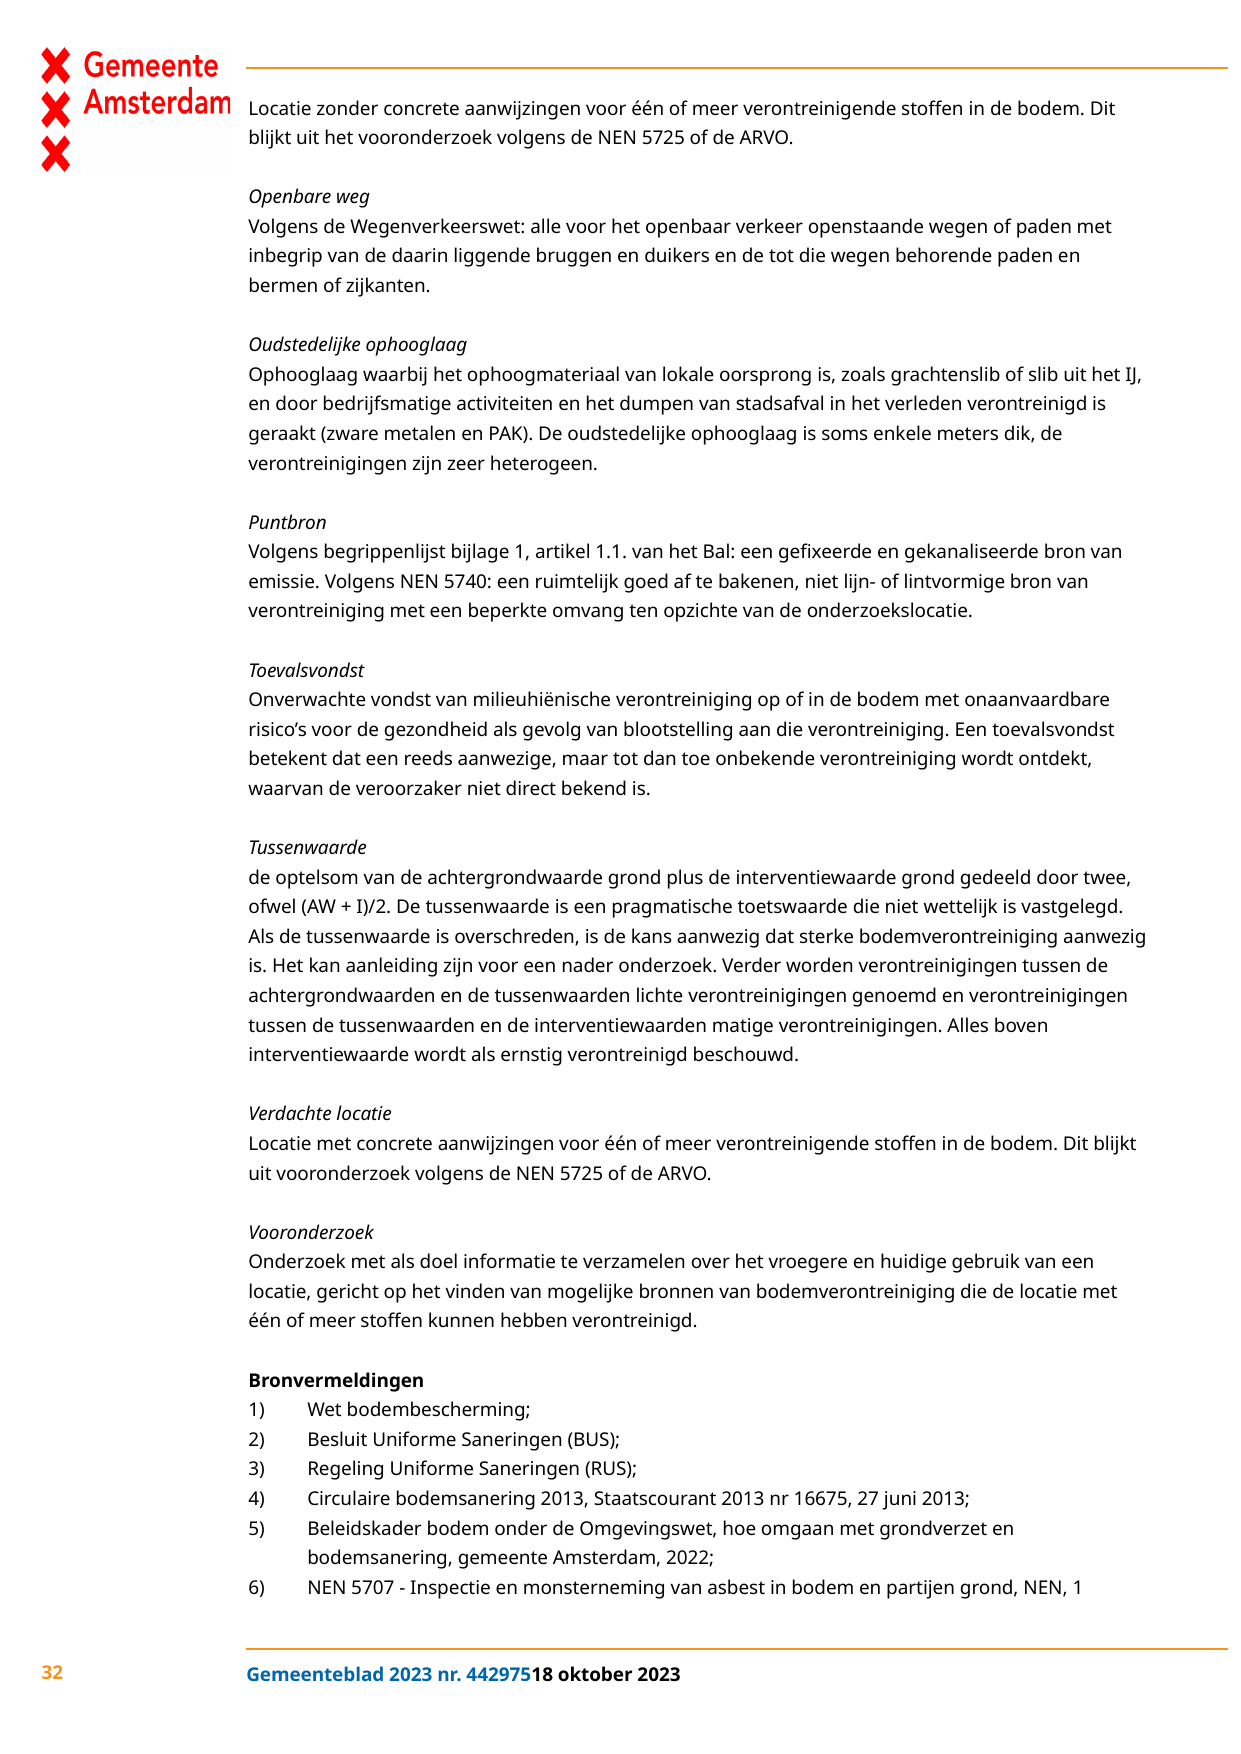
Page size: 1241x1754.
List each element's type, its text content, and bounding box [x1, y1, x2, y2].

text Volgens begrippenlijst bijlage 1, artikel 1.1. van het Bal: een gefixeerde en gekanaliseerde bron van emissie. Volgens NEN 5740: een ruimtelijk goed af te bakenen, niet lijn- of lintvormige bron van verontreiniging met een beperkte omvang ten opzichte van de onderzoekslocatie. [248, 538, 1152, 623]
text Tussenwaarde [248, 834, 1152, 860]
list Circulaire bodemsanering 2013, Staatscourant 2013 nr 16675, 27 juni 2013; [248, 1485, 1152, 1511]
text Toevalsvondst [248, 657, 1152, 683]
text Locatie met concrete aanwijzingen voor één of meer verontreinigende stoffen in de bodem. Dit blijkt uit vooronderzoek volgens de NEN 5725 of de ARVO. [248, 1130, 1152, 1186]
list Besluit Uniforme Saneringen (BUS); [248, 1426, 1152, 1452]
text Verdachte locatie [248, 1101, 1152, 1126]
text Vooronderzoek [248, 1219, 1152, 1245]
text Volgens de Wegenverkeerswet: alle voor het openbaar verkeer openstaande wegen of paden met inbegrip van de daarin liggende bruggen en duikers en de tot die wegen behorende paden en bermen of zijkanten. [248, 213, 1152, 298]
text Locatie zonder concrete aanwijzingen voor één of meer verontreinigende stoffen in de bodem. Dit blijkt uit het vooronderzoek volgens de NEN 5725 of de ARVO. [248, 95, 1152, 150]
text Oudstedelijke ophooglaag [248, 331, 1152, 357]
picture [41, 47, 231, 172]
text Onverwachte vondst van milieuhiënische verontreiniging op of in de bodem met onaanvaardbare risico’s voor de gezondheid als gevolg van blootstelling aan die verontreiniging. Een toevalsvondst betekent dat een reeds aanwezige, maar tot dan toe onbekende verontreiniging wordt ontdekt, waarvan de veroorzaker niet direct bekend is. [248, 686, 1152, 801]
text Openbare weg [248, 183, 1152, 209]
list Beleidskader bodem onder de Omgevingswet, hoe omgaan met grondverzet en bodemsanering, gemeente Amsterdam, 2022; [248, 1515, 1152, 1570]
text Ophooglaag waarbij het ophoogmateriaal van lokale oorsprong is, zoals grachtenslib of slib uit het IJ, en door bedrijfsmatige activiteiten en het dumpen van stadsafval in het verleden verontreinigd is geraakt (zware metalen en PAK). De oudstedelijke ophooglaag is soms enkele meters dik, de verontreinigingen zijn zeer heterogeen. [248, 361, 1152, 476]
list Regeling Uniforme Saneringen (RUS); [248, 1456, 1152, 1481]
text de optelsom van de achtergrondwaarde grond plus de interventiewaarde grond gedeeld door twee, ofwel (AW + I)/2. De tussenwaarde is een pragmatische toetswaarde die niet wettelijk is vastgelegd. Als de tussenwaarde is overschreden, is de kans aanwezig dat sterke bodemverontreiniging aanwezig is. Het kan aanleiding zijn voor een nader onderzoek. Verder worden verontreinigingen tussen de achtergrondwaarden en de tussenwaarden lichte verontreinigingen genoemd en verontreinigingen tussen de tussenwaarden en de interventiewaarden matige verontreinigingen. Alles boven interventiewaarde wordt als ernstig verontreinigd beschouwd. [248, 864, 1152, 1067]
list Wet bodembescherming; [248, 1396, 1152, 1422]
text Puntbron [248, 509, 1152, 535]
text Onderzoek met als doel informatie te verzamelen over het vroegere en huidige gebruik van een locatie, gericht op het vinden van mogelijke bronnen van bodemverontreiniging die de locatie met één of meer stoffen kunnen hebben verontreinigd. [248, 1248, 1152, 1333]
text Bronvermeldingen [248, 1367, 1152, 1393]
list NEN 5707 - Inspectie en monsterneming van asbest in bodem en partijen grond, NEN, 1 [248, 1574, 1152, 1600]
